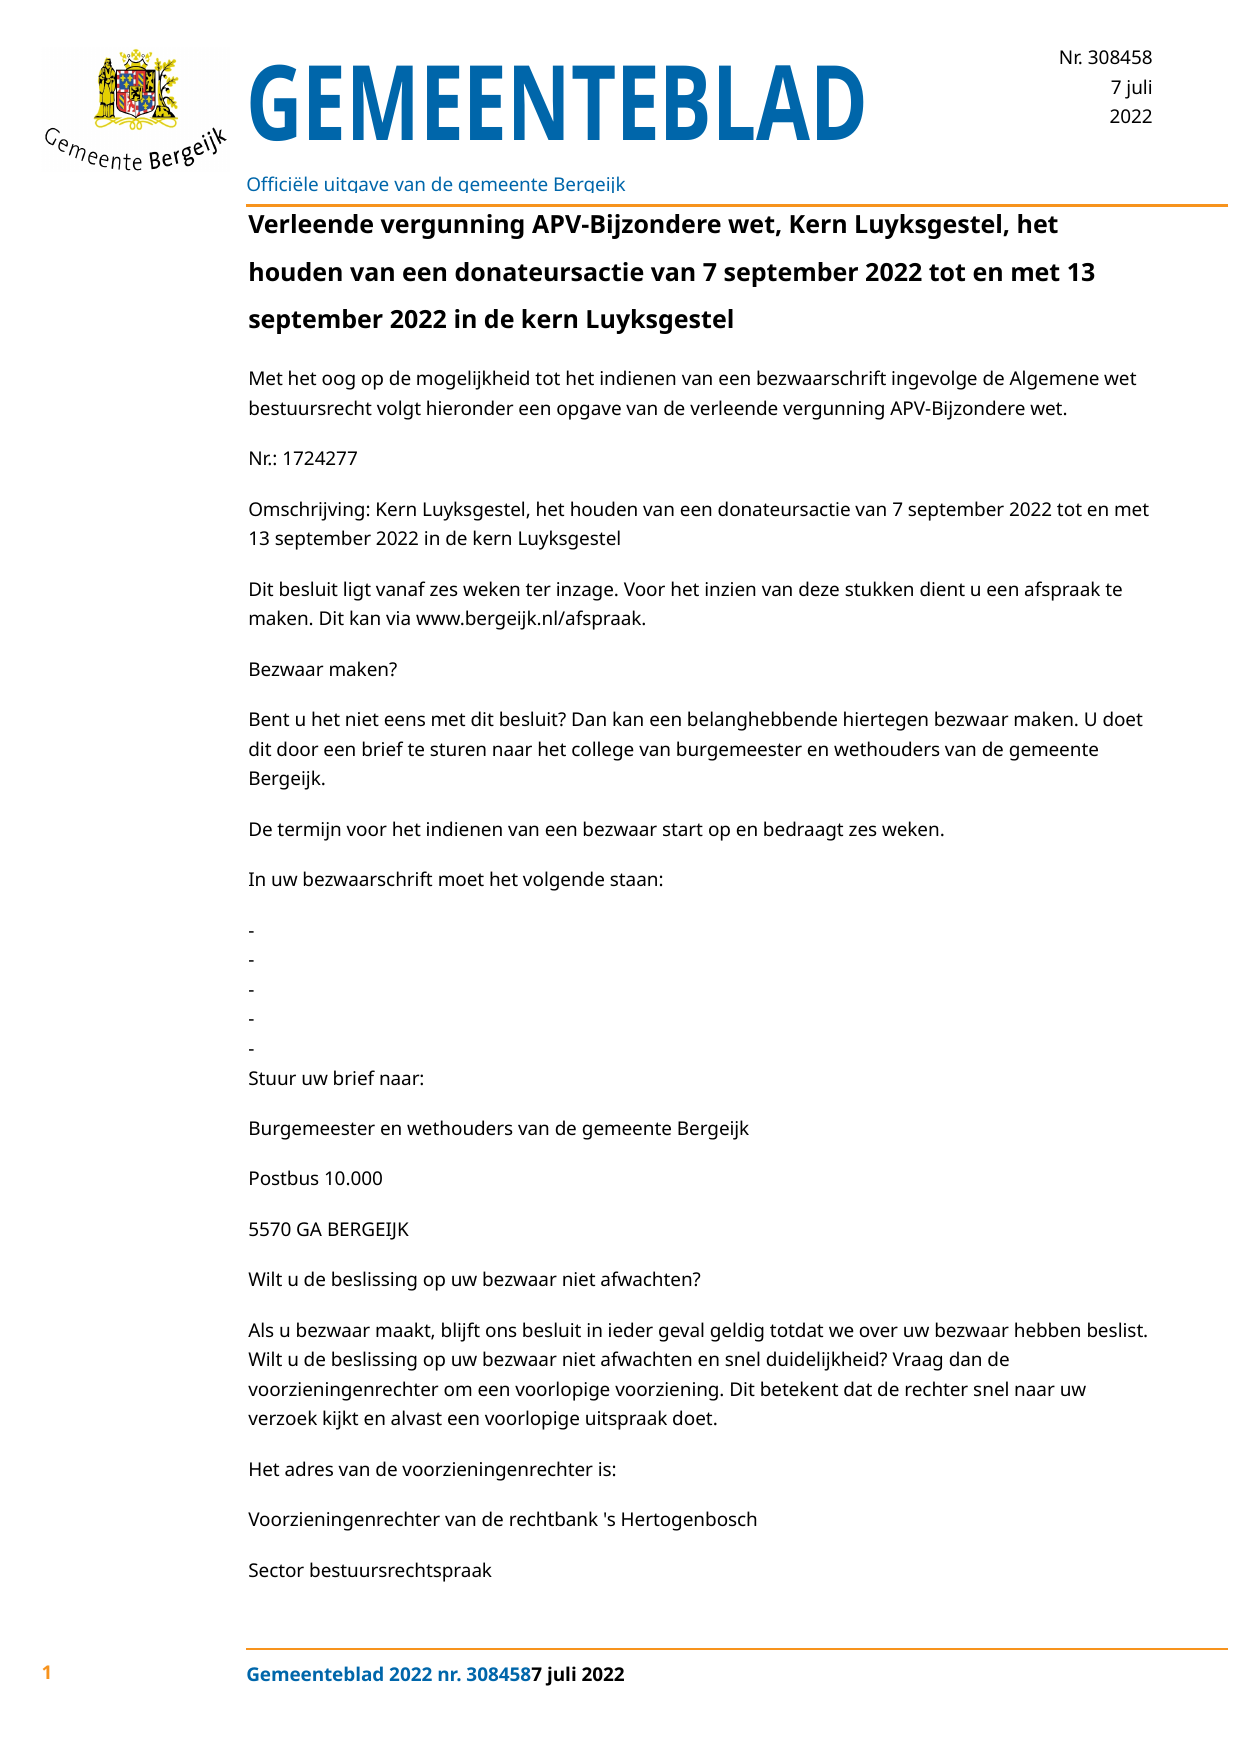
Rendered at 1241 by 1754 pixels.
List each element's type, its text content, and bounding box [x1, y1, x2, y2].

text Stuur uw brief naar: [248, 1065, 1152, 1090]
text Omschrijving: Kern Luyksgestel, het houden van een donateursactie van 7 september 2022 tot en met 13 september 2022 in de kern Luyksgestel [248, 496, 1152, 551]
text Postbus 10.000 [248, 1166, 1152, 1191]
text Bent u het niet eens met dit besluit? Dan kan een belanghebbende hiertegen bezwaar maken. U doet dit door een brief te sturen naar het college van burgemeester en wethouders van de gemeente Bergeijk. [248, 706, 1152, 791]
text In uw bezwaarschrift moet het volgende staan: [248, 866, 1152, 892]
text Nr.: 1724277 [248, 446, 1152, 471]
text 5570 GA BERGEIJK [248, 1216, 1152, 1242]
text Sector bestuursrechtspraak [248, 1557, 1152, 1582]
text Voorzieningenrechter van de rechtbank 's Hertogenbosch [248, 1506, 1152, 1532]
text Dit besluit ligt vanaf zes weken ter inzage. Voor het inzien van deze stukken dient u een afspraak te maken. Dit kan via www.bergeijk.nl/afspraak. [248, 576, 1152, 631]
text Wilt u de beslissing op uw bezwaar niet afwachten? [248, 1266, 1152, 1292]
text Verleende vergunning APV-Bijzondere wet, Kern Luyksgestel, het houden van een donateursactie van 7 september 2022 tot en met 13 september 2022 in de kern Luyksgestel [248, 207, 1152, 336]
text Als u bezwaar maakt, blijft ons besluit in ieder geval geldig totdat we over uw bezwaar hebben beslist. Wilt u de beslissing op uw bezwaar niet afwachten en snel duidelijkheid? Vraag dan de voorzieningenrechter om een voorlopige voorziening. Dit betekent dat de rechter snel naar uw verzoek kijkt en alvast een voorlopige uitspraak doet. [248, 1317, 1152, 1431]
text Met het oog op de mogelijkheid tot het indienen van een bezwaarschrift ingevolge de Algemene wet bestuursrecht volgt hieronder een opgave van de verleende vergunning APV-Bijzondere wet. [248, 366, 1152, 421]
text De termijn voor het indienen van een bezwaar start op en bedraagt zes weken. [248, 816, 1152, 842]
picture [41, 47, 231, 172]
text Het adres van de voorzieningenrechter is: [248, 1456, 1152, 1482]
text Burgemeester en wethouders van de gemeente Bergeijk [248, 1115, 1152, 1141]
text Bezwaar maken? [248, 656, 1152, 682]
